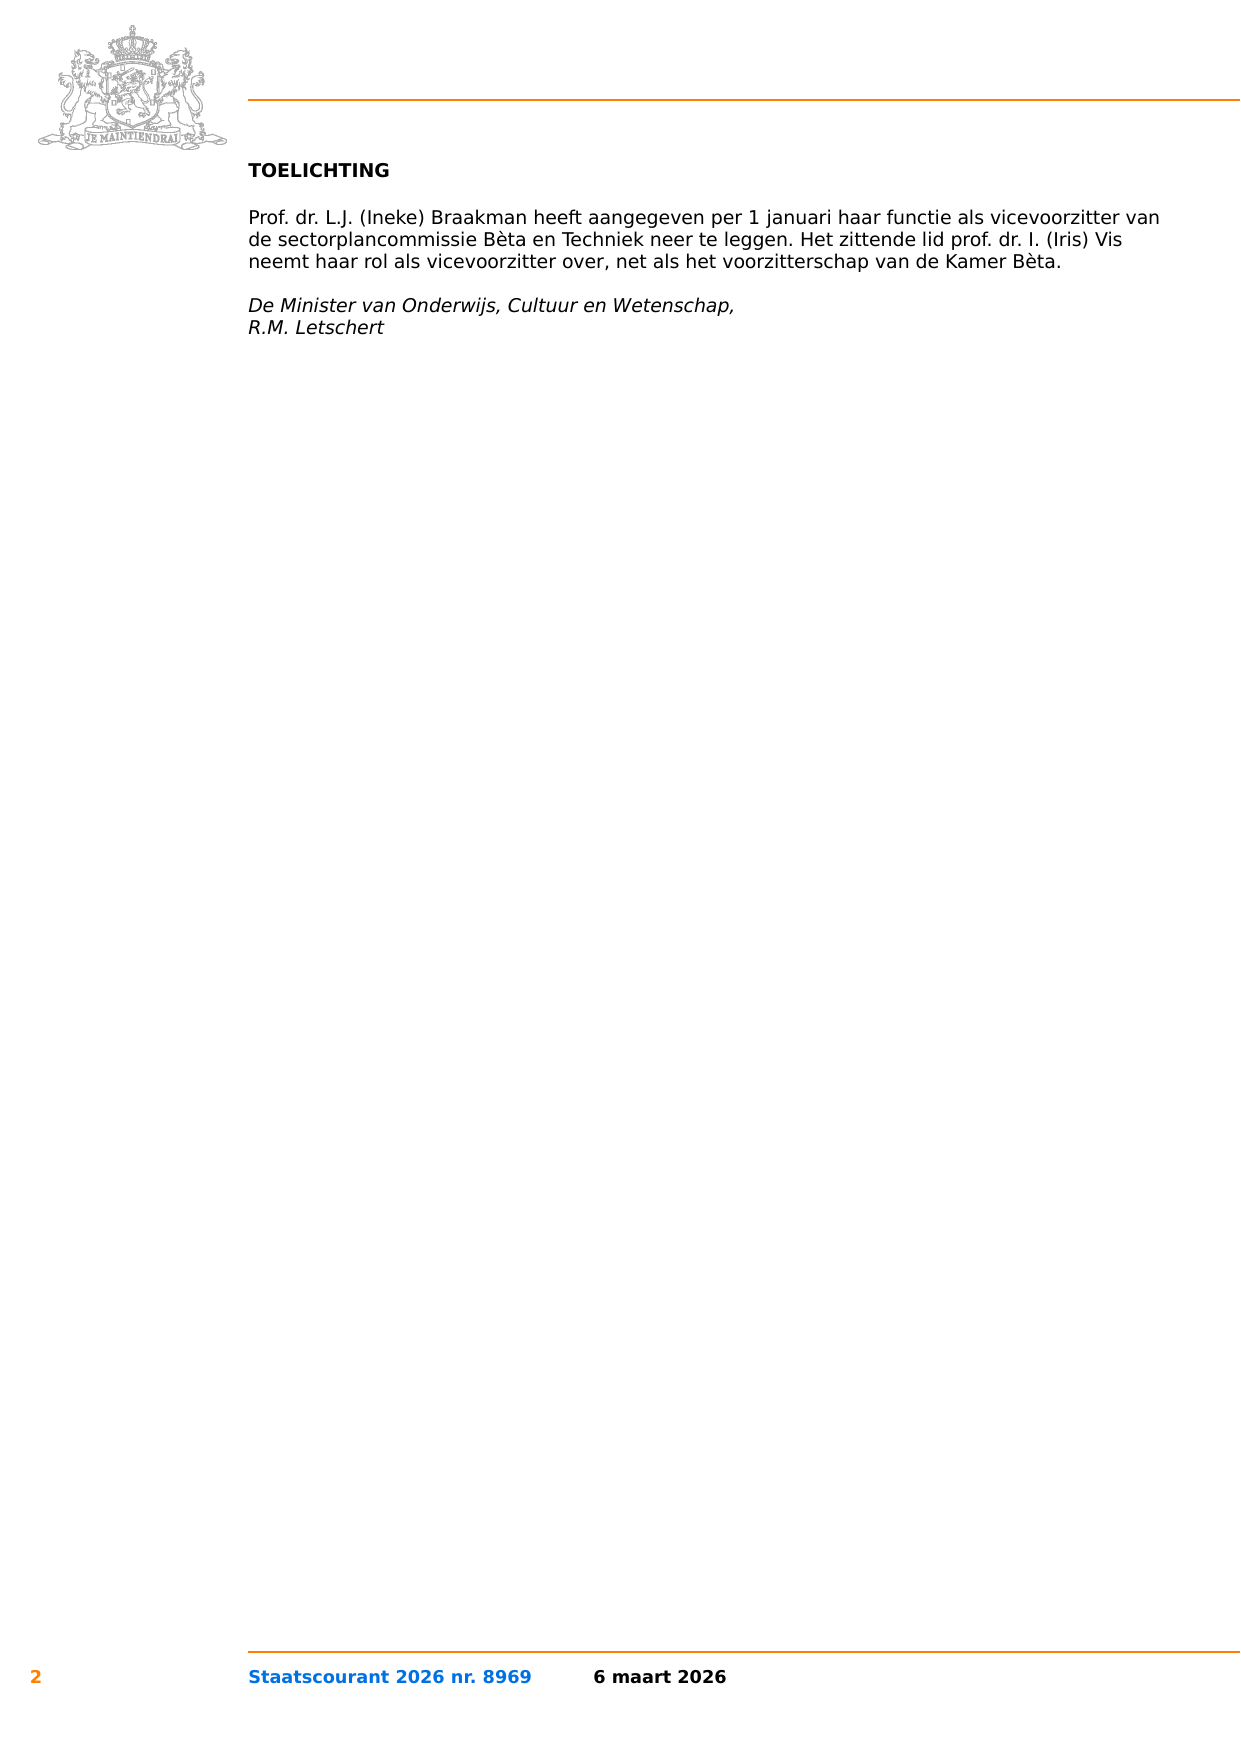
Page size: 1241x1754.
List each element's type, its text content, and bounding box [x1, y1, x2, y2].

text Prof. dr. L.J. (Ineke) Braakman heeft aangegeven per 1 januari haar functie als vicevoorzitter van de sectorplancommissie Bèta en Techniek neer te leggen. Het zittende lid prof. dr. I. (Iris) Vis neemt haar rol als vicevoorzitter over, net als het voorzitterschap van de Kamer Bèta. [248, 207, 1163, 273]
subtitle TOELICHTING [248, 160, 1163, 182]
picture [38, 25, 227, 150]
text De Minister van Onderwijs, Cultuur en Wetenschap, R.M. Letschert [248, 295, 1163, 339]
